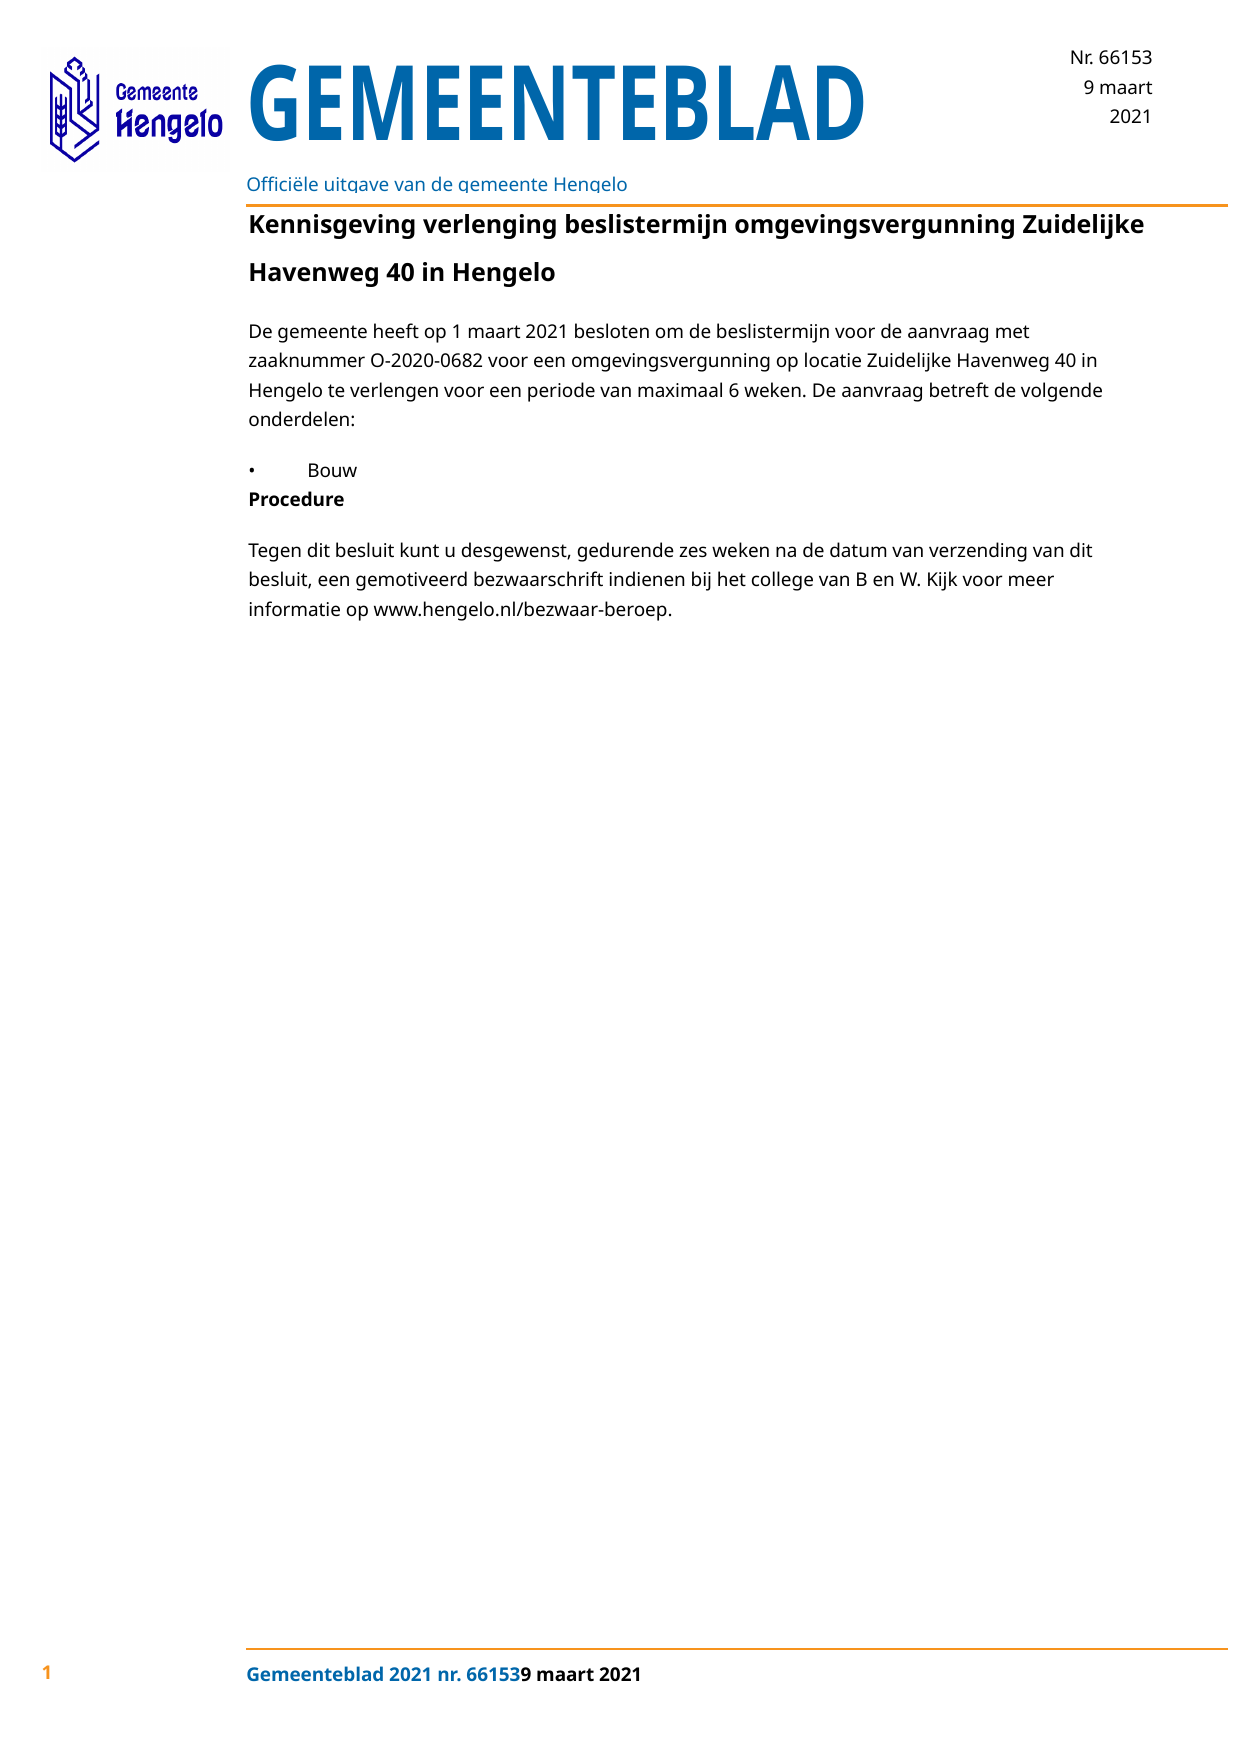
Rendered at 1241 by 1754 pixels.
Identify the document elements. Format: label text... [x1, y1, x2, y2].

text De gemeente heeft op 1 maart 2021 besloten om de beslistermijn voor de aanvraag met zaaknummer O-2020-0682 voor een omgevingsvergunning op locatie Zuidelijke Havenweg 40 in Hengelo te verlengen voor een periode van maximaal 6 weken. De aanvraag betreft de volgende onderdelen: [248, 318, 1152, 432]
picture [41, 47, 231, 172]
text Tegen dit besluit kunt u desgewenst, gedurende zes weken na de datum van verzending van dit besluit, een gemotiveerd bezwaarschrift indienen bij het college van B en W. Kijk voor meer informatie op www.hengelo.nl/bezwaar-beroep. [248, 537, 1152, 622]
text Procedure [248, 487, 1152, 512]
list Bouw [248, 457, 1152, 483]
text Kennisgeving verlenging beslistermijn omgevingsvergunning Zuidelijke Havenweg 40 in Hengelo [248, 207, 1152, 288]
